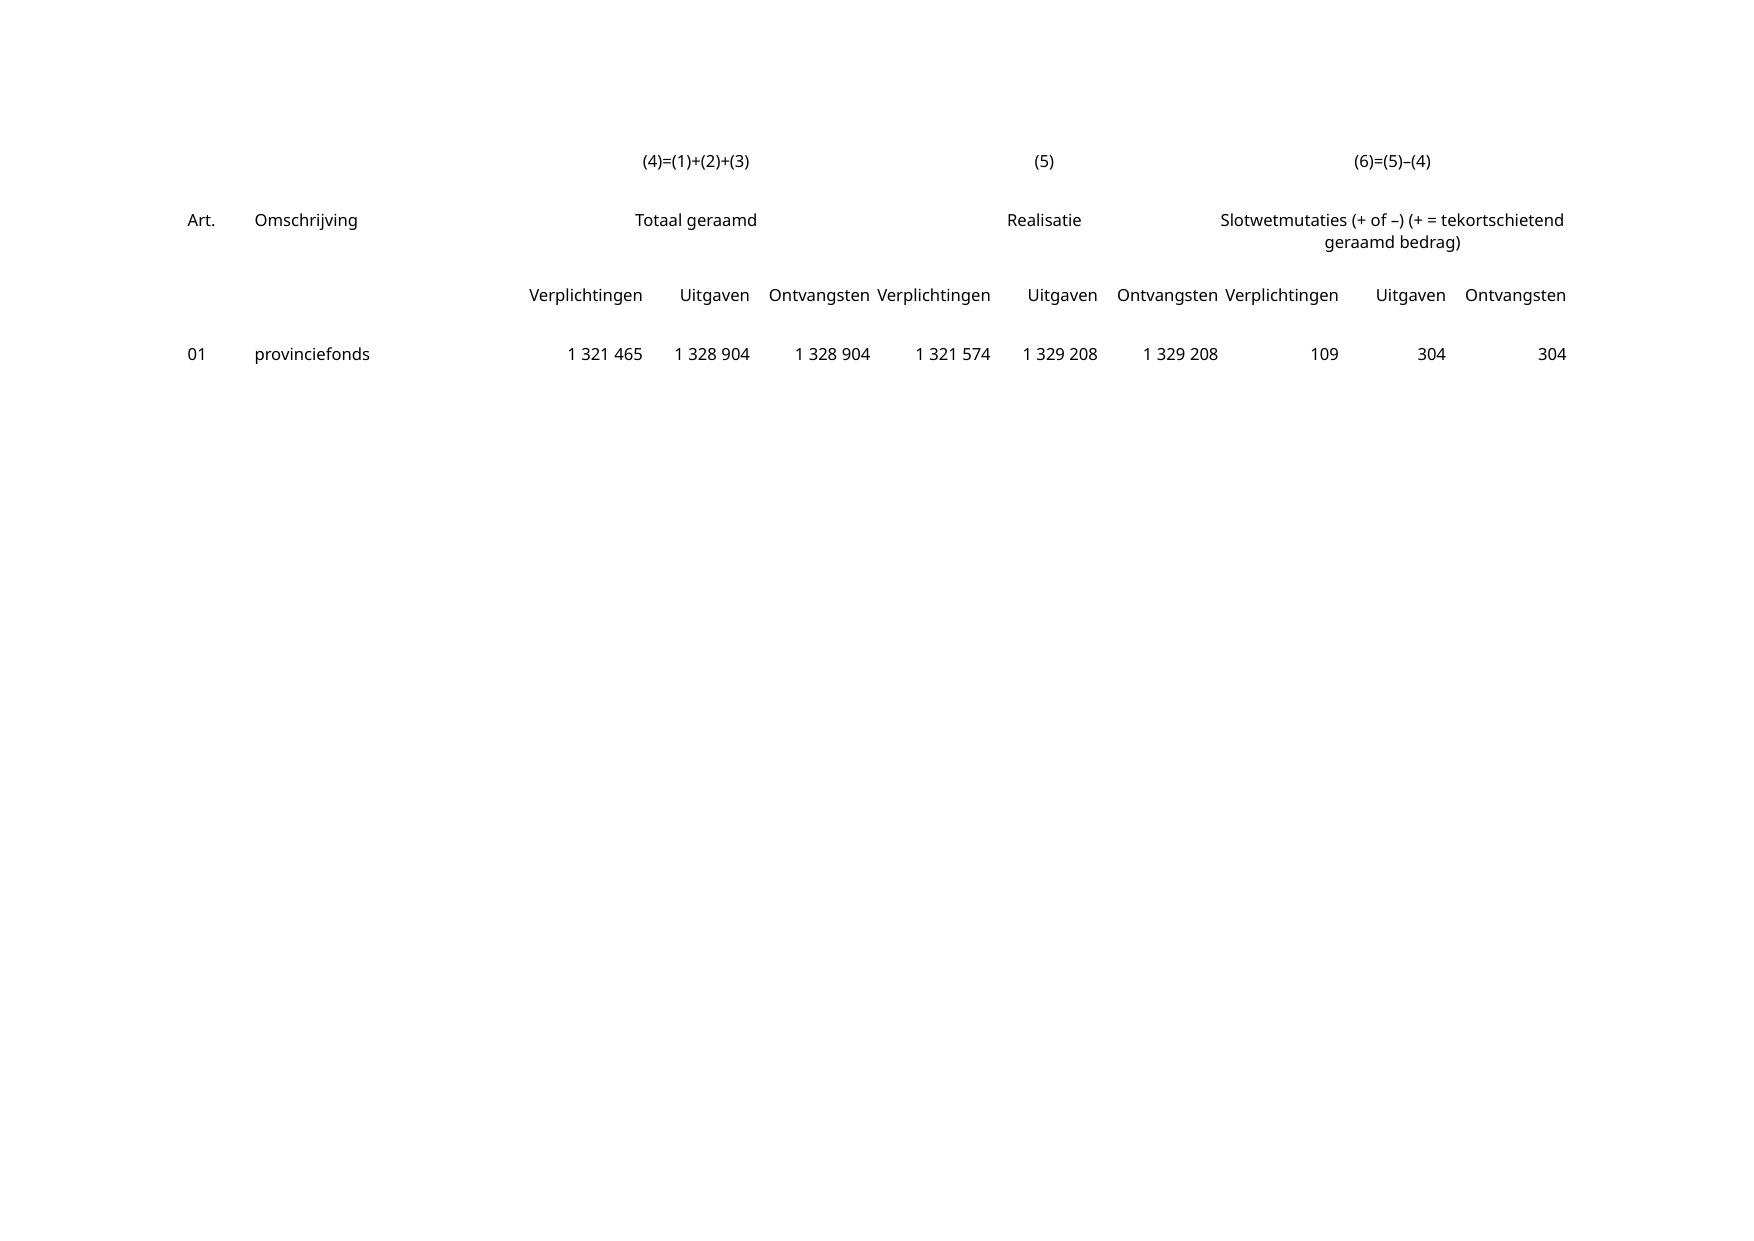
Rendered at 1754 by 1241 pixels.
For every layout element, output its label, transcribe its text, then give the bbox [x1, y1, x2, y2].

table_cell 1 321 465 [522, 342, 643, 395]
table_cell Art. [188, 209, 254, 284]
table_cell Ontvangsten [750, 284, 870, 342]
table_cell Verplichtingen [1218, 284, 1339, 342]
table_cell 01 [188, 342, 254, 395]
table_cell [188, 284, 254, 342]
table_cell Uitgaven [991, 284, 1098, 342]
table_header [254, 150, 522, 208]
table_cell Slotwetmutaties (+ of –) (+ = tekortschietend geraamd bedrag) [1218, 209, 1566, 284]
table_cell Ontvangsten [1098, 284, 1218, 342]
table_cell 304 [1339, 342, 1446, 395]
table_cell Ontvangsten [1446, 284, 1566, 342]
table_cell 1 328 904 [643, 342, 750, 395]
table_cell Omschrijving [254, 209, 522, 284]
table_header (5) [870, 150, 1218, 208]
table_cell provinciefonds [254, 342, 522, 395]
table_cell Uitgaven [643, 284, 750, 342]
table_cell Verplichtingen [870, 284, 991, 342]
table_cell 1 321 574 [870, 342, 991, 395]
table_cell Uitgaven [1339, 284, 1446, 342]
table_cell [254, 284, 522, 342]
table_cell 109 [1218, 342, 1339, 395]
table_header (4)=(1)+(2)+(3) [522, 150, 870, 208]
table_cell 1 329 208 [1098, 342, 1218, 395]
table_cell 1 328 904 [750, 342, 870, 395]
table_cell Verplichtingen [522, 284, 643, 342]
table_header (6)=(5)–(4) [1218, 150, 1566, 208]
table_cell Realisatie [870, 209, 1218, 284]
table_header [188, 150, 254, 208]
table_cell Totaal geraamd [522, 209, 870, 284]
table_cell 1 329 208 [991, 342, 1098, 395]
table_cell 304 [1446, 342, 1566, 395]
